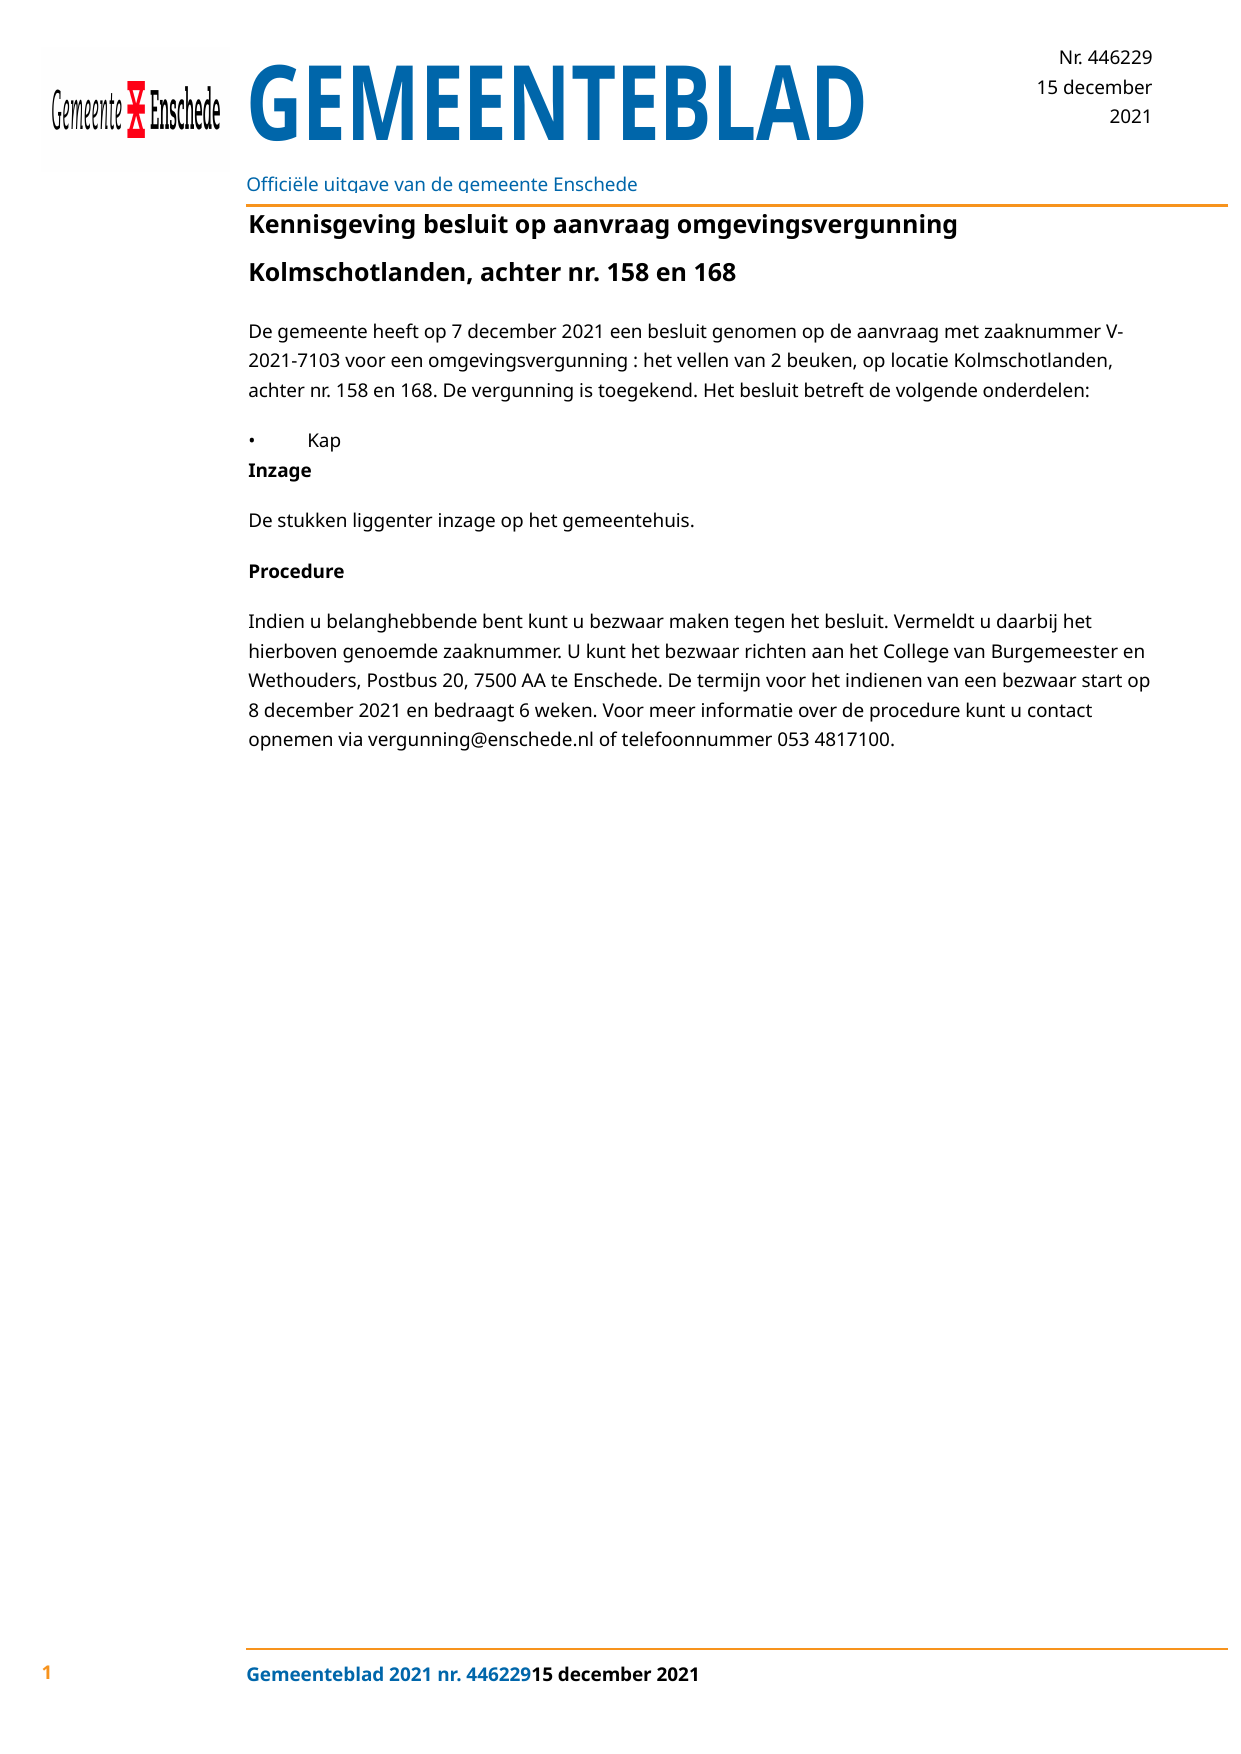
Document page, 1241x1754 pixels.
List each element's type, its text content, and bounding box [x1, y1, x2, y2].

picture [41, 47, 231, 172]
text Kennisgeving besluit op aanvraag omgevingsvergunning Kolmschotlanden, achter nr. 158 en 168 [248, 207, 1152, 288]
text De gemeente heeft op 7 december 2021 een besluit genomen op de aanvraag met zaaknummer V-2021-7103 voor een omgevingsvergunning : het vellen van 2 beuken, op locatie Kolmschotlanden, achter nr. 158 en 168. De vergunning is toegekend. Het besluit betreft de volgende onderdelen: [248, 318, 1152, 403]
text Indien u belanghebbende bent kunt u bezwaar maken tegen het besluit. Vermeldt u daarbij het hierboven genoemde zaaknummer. U kunt het bezwaar richten aan het College van Burgemees­ter en Wethouders, Postbus 20, 7500 AA te Enschede. De termijn voor het indienen van een bezwaar start op 8 december 2021 en bedraagt 6 weken. Voor meer informatie over de procedure kunt u contact opnemen via vergunning@enschede.nl of telefoonnummer 053 4817100. [248, 608, 1152, 752]
text Inzage [248, 457, 1152, 483]
text Procedure [248, 558, 1152, 584]
list Kap [248, 427, 1152, 453]
text De stukken liggenter inzage op het gemeentehuis. [248, 507, 1152, 533]
